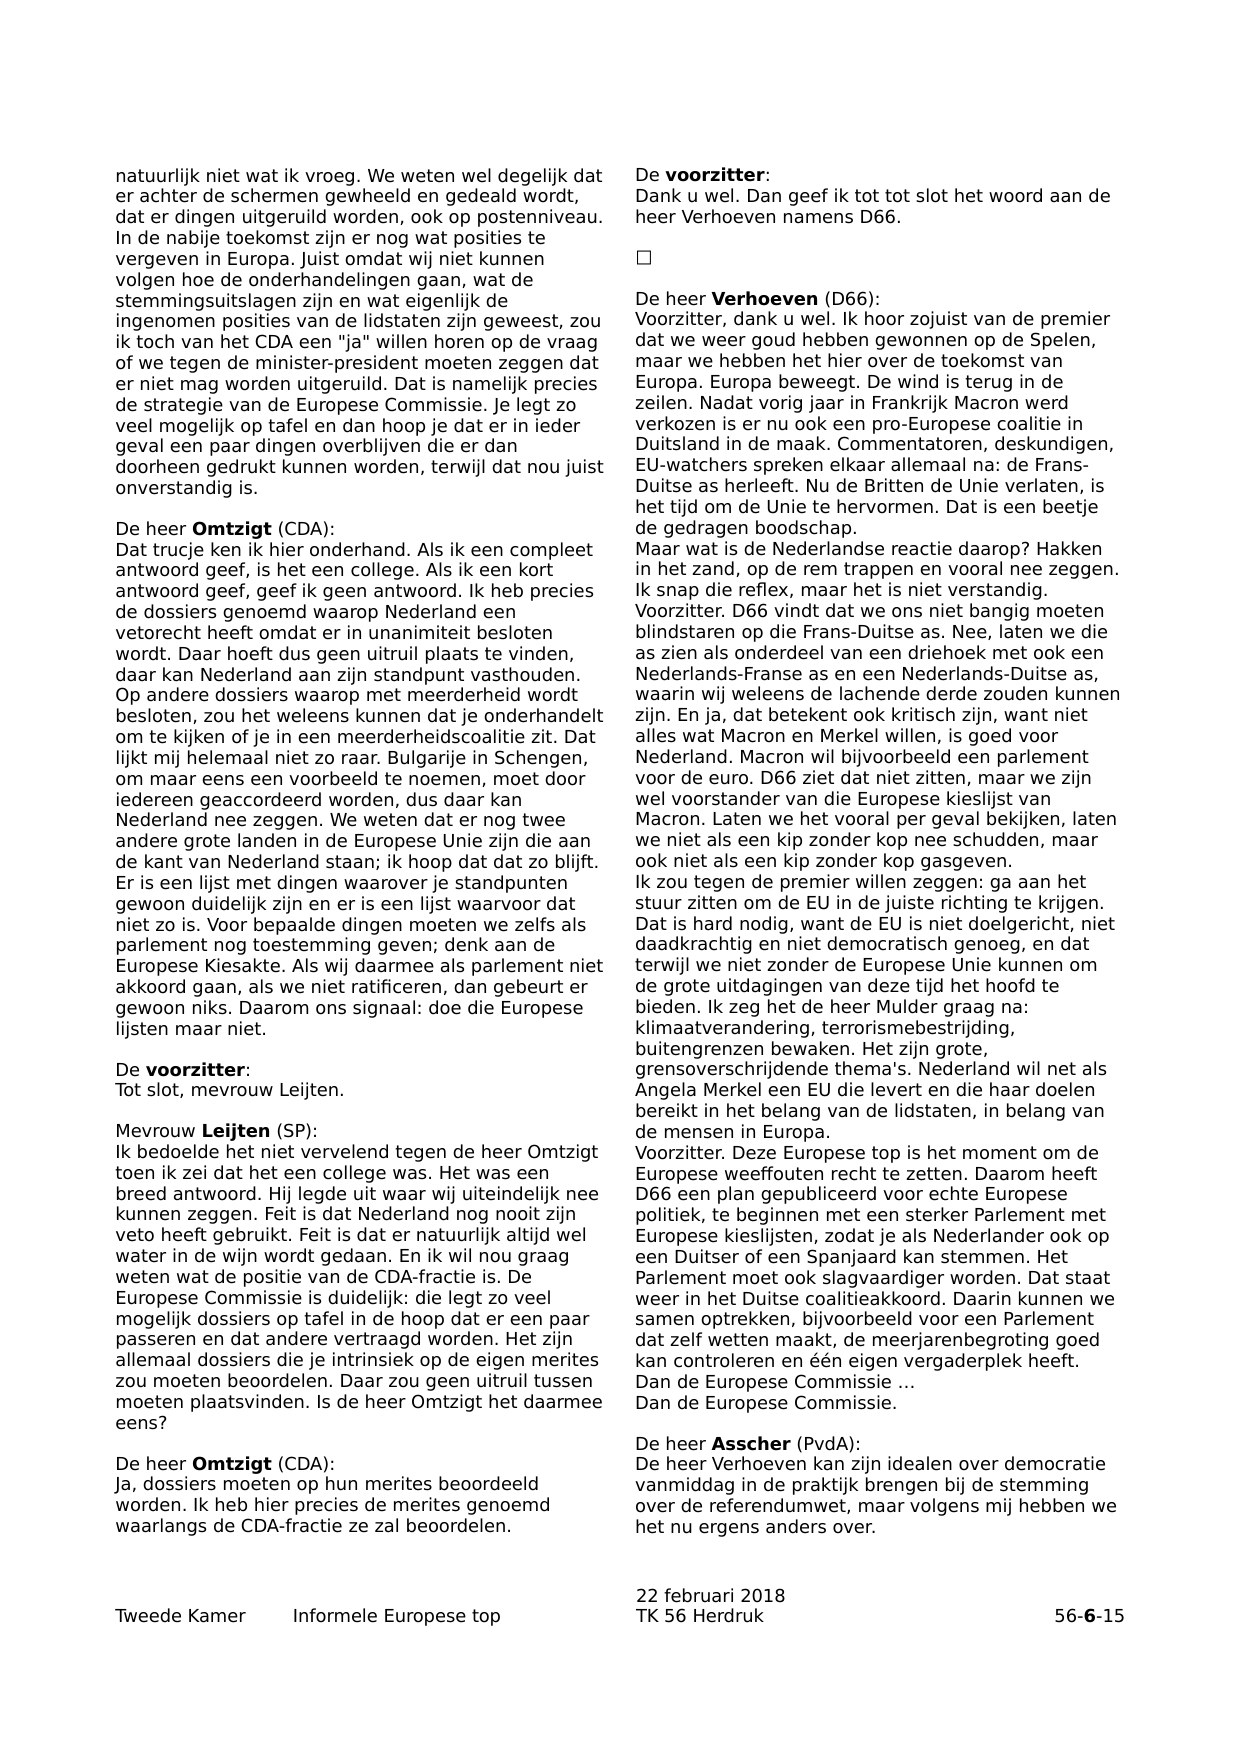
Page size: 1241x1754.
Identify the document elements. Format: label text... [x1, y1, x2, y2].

text Mevrouw Leijten (SP): [115, 1121, 605, 1142]
text De heer Verhoeven (D66): [635, 288, 1125, 309]
text Ik zou tegen de premier willen zeggen: ga aan het stuur zitten om de EU in de juiste richting te krijgen. Dat is hard nodig, want de EU is niet doelgericht, niet daadkrachtig en niet democratisch genoeg, en dat terwijl we niet zonder de Europese Unie kunnen om de grote uitdagingen van deze tijd het hoofd te bieden. Ik zeg het de heer Mulder graag na: klimaatverandering, terrorismebestrijding, buitengrenzen bewaken. Het zijn grote, grensoverschrijdende thema's. Nederland wil net als Angela Merkel een EU die levert en die haar doelen bereikt in het belang van de lidstaten, in belang van de mensen in Europa. [635, 872, 1125, 1142]
text De heer Omtzigt (CDA): [115, 519, 605, 539]
text Dan de Europese Commissie. [635, 1392, 1125, 1413]
text Maar wat is de Nederlandse reactie daarop? Hakken in het zand, op de rem trappen en vooral nee zeggen. Ik snap die reflex, maar het is niet verstandig. [635, 538, 1125, 601]
text Dan de Europese Commissie … [635, 1372, 1125, 1392]
text De voorzitter: [635, 165, 1125, 186]
text Dank u wel. Dan geef ik tot tot slot het woord aan de heer Verhoeven namens D66. [635, 186, 1125, 228]
text De heer Verhoeven kan zijn idealen over democratie vanmiddag in de praktijk brengen bij de stemming over de referendumwet, maar volgens mij hebben we het nu ergens anders over. [635, 1454, 1125, 1537]
text Voorzitter. D66 vindt dat we ons niet bangig moeten blindstaren op die Frans-Duitse as. Nee, laten we die as zien als onderdeel van een driehoek met ook een Nederlands-Franse as en een Nederlands-Duitse as, waarin wij weleens de lachende derde zouden kunnen zijn. En ja, dat betekent ook kritisch zijn, want niet alles wat Macron en Merkel willen, is goed voor Nederland. Macron wil bijvoorbeeld een parlement voor de euro. D66 ziet dat niet zitten, maar we zijn wel voorstander van die Europese kieslijst van Macron. Laten we het vooral per geval bekijken, laten we niet als een kip zonder kop nee schudden, maar ook niet als een kip zonder kop gasgeven. [635, 601, 1125, 872]
text De heer Omtzigt (CDA): [115, 1453, 605, 1474]
text Tot slot, mevrouw Leijten. [115, 1080, 605, 1101]
text Ik bedoelde het niet vervelend tegen de heer Omtzigt toen ik zei dat het een college was. Het was een breed antwoord. Hij legde uit waar wij uiteindelijk nee kunnen zeggen. Feit is dat Nederland nog nooit zijn veto heeft gebruikt. Feit is dat er natuurlijk altijd wel water in de wijn wordt gedaan. En ik wil nou graag weten wat de positie van de CDA-fractie is. De Europese Commissie is duidelijk: die legt zo veel mogelijk dossiers op tafel in de hoop dat er een paar passeren en dat andere vertraagd worden. Het zijn allemaal dossiers die je intrinsiek op de eigen merites zou moeten beoordelen. Daar zou geen uitruil tussen moeten plaatsvinden. Is de heer Omtzigt het daarmee eens? [115, 1142, 605, 1433]
text De voorzitter: [115, 1059, 605, 1080]
text natuurlijk niet wat ik vroeg. We weten wel degelijk dat er achter de schermen gewheeld en gedeald wordt, dat er dingen uitgeruild worden, ook op postenniveau. In de nabije toekomst zijn er nog wat posities te vergeven in Europa. Juist omdat wij niet kunnen volgen hoe de onderhandelingen gaan, wat de stemmingsuitslagen zijn en wat eigenlijk de ingenomen posities van de lidstaten zijn geweest, zou ik toch van het CDA een "ja" willen horen op de vraag of we tegen de minister-president moeten zeggen dat er niet mag worden uitgeruild. Dat is namelijk precies de strategie van de Europese Commissie. Je legt zo veel mogelijk op tafel en dan hoop je dat er in ieder geval een paar dingen overblijven die er dan doorheen gedrukt kunnen worden, terwijl dat nou juist onverstandig is. [115, 165, 605, 499]
text Ja, dossiers moeten op hun merites beoordeeld worden. Ik heb hier precies de merites genoemd waarlangs de CDA-fractie ze zal beoordelen. [115, 1474, 605, 1537]
text Voorzitter. Deze Europese top is het moment om de Europese weeffouten recht te zetten. Daarom heeft D66 een plan gepubliceerd voor echte Europese politiek, te beginnen met een sterker Parlement met Europese kieslijsten, zodat je als Nederlander ook op een Duitser of een Spanjaard kan stemmen. Het Parlement moet ook slagvaardiger worden. Dat staat weer in het Duitse coalitieakkoord. Daarin kunnen we samen optrekken, bijvoorbeeld voor een Parlement dat zelf wetten maakt, de meerjarenbegroting goed kan controleren en één eigen vergaderplek heeft. [635, 1142, 1125, 1372]
text ⬜ [635, 248, 1125, 268]
text Dat trucje ken ik hier onderhand. Als ik een compleet antwoord geef, is het een college. Als ik een kort antwoord geef, geef ik geen antwoord. Ik heb precies de dossiers genoemd waarop Nederland een vetorecht heeft omdat er in unanimiteit besloten wordt. Daar hoeft dus geen uitruil plaats te vinden, daar kan Nederland aan zijn standpunt vasthouden. Op andere dossiers waarop met meerderheid wordt besloten, zou het weleens kunnen dat je onderhandelt om te kijken of je in een meerderheidscoalitie zit. Dat lijkt mij helemaal niet zo raar. Bulgarije in Schengen, om maar eens een voorbeeld te noemen, moet door iedereen geaccordeerd worden, dus daar kan Nederland nee zeggen. We weten dat er nog twee andere grote landen in de Europese Unie zijn die aan de kant van Nederland staan; ik hoop dat dat zo blijft. Er is een lijst met dingen waarover je standpunten gewoon duidelijk zijn en er is een lijst waarvoor dat niet zo is. Voor bepaalde dingen moeten we zelfs als parlement nog toestemming geven; denk aan de Europese Kiesakte. Als wij daarmee als parlement niet akkoord gaan, als we niet ratificeren, dan gebeurt er gewoon niks. Daarom ons signaal: doe die Europese lijsten maar niet. [115, 539, 605, 1039]
text Voorzitter, dank u wel. Ik hoor zojuist van de premier dat we weer goud hebben gewonnen op de Spelen, maar we hebben het hier over de toekomst van Europa. Europa beweegt. De wind is terug in de zeilen. Nadat vorig jaar in Frankrijk Macron werd verkozen is er nu ook een pro-Europese coalitie in Duitsland in de maak. Commentatoren, deskundigen, EU-watchers spreken elkaar allemaal na: de Frans-Duitse as herleeft. Nu de Britten de Unie verlaten, is het tijd om de Unie te hervormen. Dat is een beetje de gedragen boodschap. [635, 309, 1125, 538]
text De heer Asscher (PvdA): [635, 1433, 1125, 1454]
